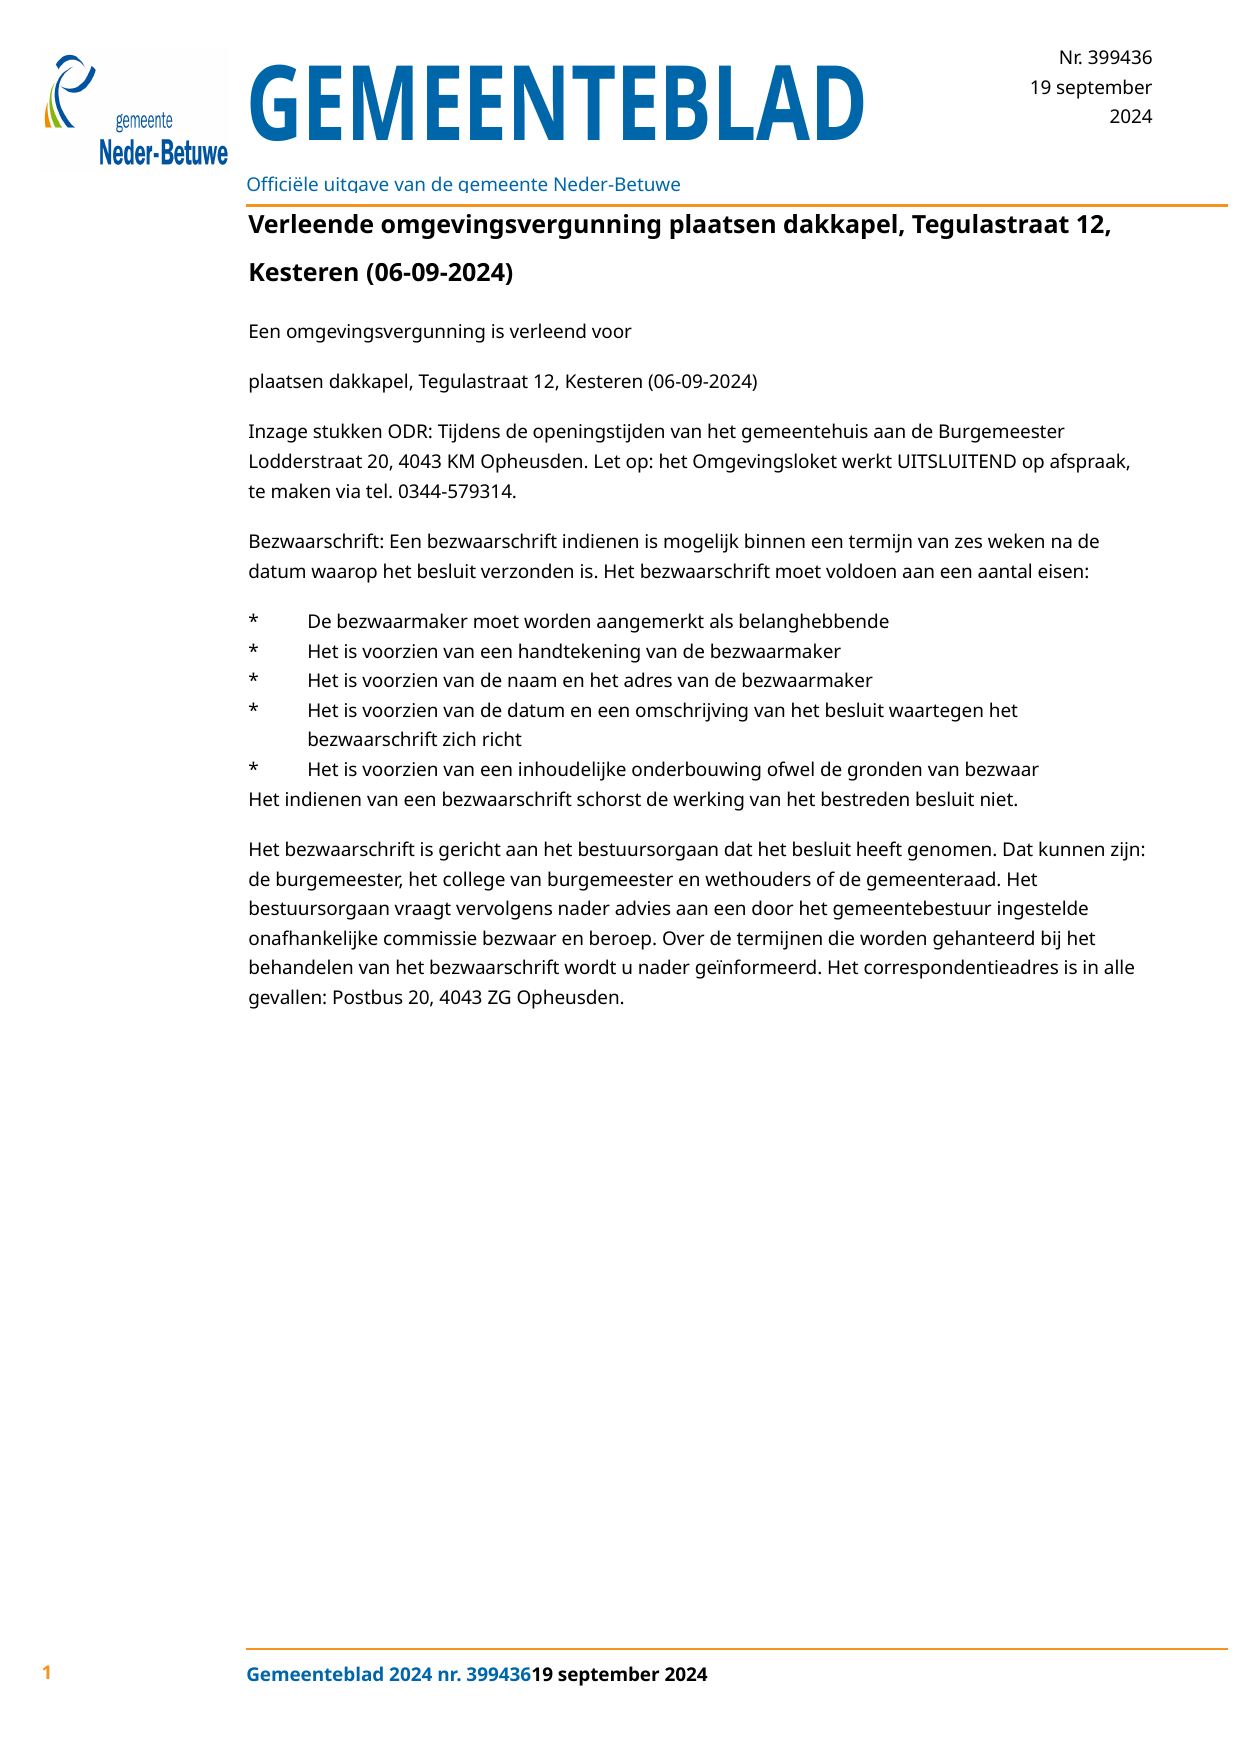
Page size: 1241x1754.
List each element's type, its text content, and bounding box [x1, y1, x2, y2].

text Het indienen van een bezwaarschrift schorst de werking van het bestreden besluit niet. [248, 786, 1152, 812]
text Inzage stukken ODR: Tijdens de openingstijden van het gemeentehuis aan de Burgemeester Lodderstraat 20, 4043 KM Opheusden. Let op: het Omgevingsloket werkt UITSLUITEND op afspraak, te maken via tel. 0344-579314. [248, 419, 1152, 504]
list Het is voorzien van de naam en het adres van de bezwaarmaker [248, 667, 1152, 693]
list De bezwaarmaker moet worden aangemerkt als belanghebbende [248, 608, 1152, 634]
list Het is voorzien van een inhoudelijke onderbouwing ofwel de gronden van bezwaar [248, 756, 1152, 782]
list Het is voorzien van de datum en een omschrijving van het besluit waartegen het bezwaarschrift zich richt [248, 697, 1152, 752]
text plaatsen dakkapel, Tegulastraat 12, Kesteren (06-09-2024) [248, 368, 1152, 394]
text Het bezwaarschrift is gericht aan het bestuursorgaan dat het besluit heeft genomen. Dat kunnen zijn: de burgemeester, het college van burgemeester en wethouders of de gemeenteraad. Het bestuursorgaan vraagt vervolgens nader advies aan een door het gemeentebestuur ingestelde onafhankelijke commissie bezwaar en beroep. Over de termijnen die worden gehanteerd bij het behandelen van het bezwaarschrift wordt u nader geïnformeerd. Het correspondentieadres is in alle gevallen: Postbus 20, 4043 ZG Opheusden. [248, 836, 1152, 1010]
list Het is voorzien van een handtekening van de bezwaarmaker [248, 638, 1152, 664]
text Een omgevingsvergunning is verleend voor [248, 318, 1152, 344]
text Bezwaarschrift: Een bezwaarschrift indienen is mogelijk binnen een termijn van zes weken na de datum waarop het besluit verzonden is. Het bezwaarschrift moet voldoen aan een aantal eisen: [248, 528, 1152, 584]
text Verleende omgevingsvergunning plaatsen dakkapel, Tegulastraat 12, Kesteren (06-09-2024) [248, 207, 1152, 288]
picture [41, 47, 231, 172]
